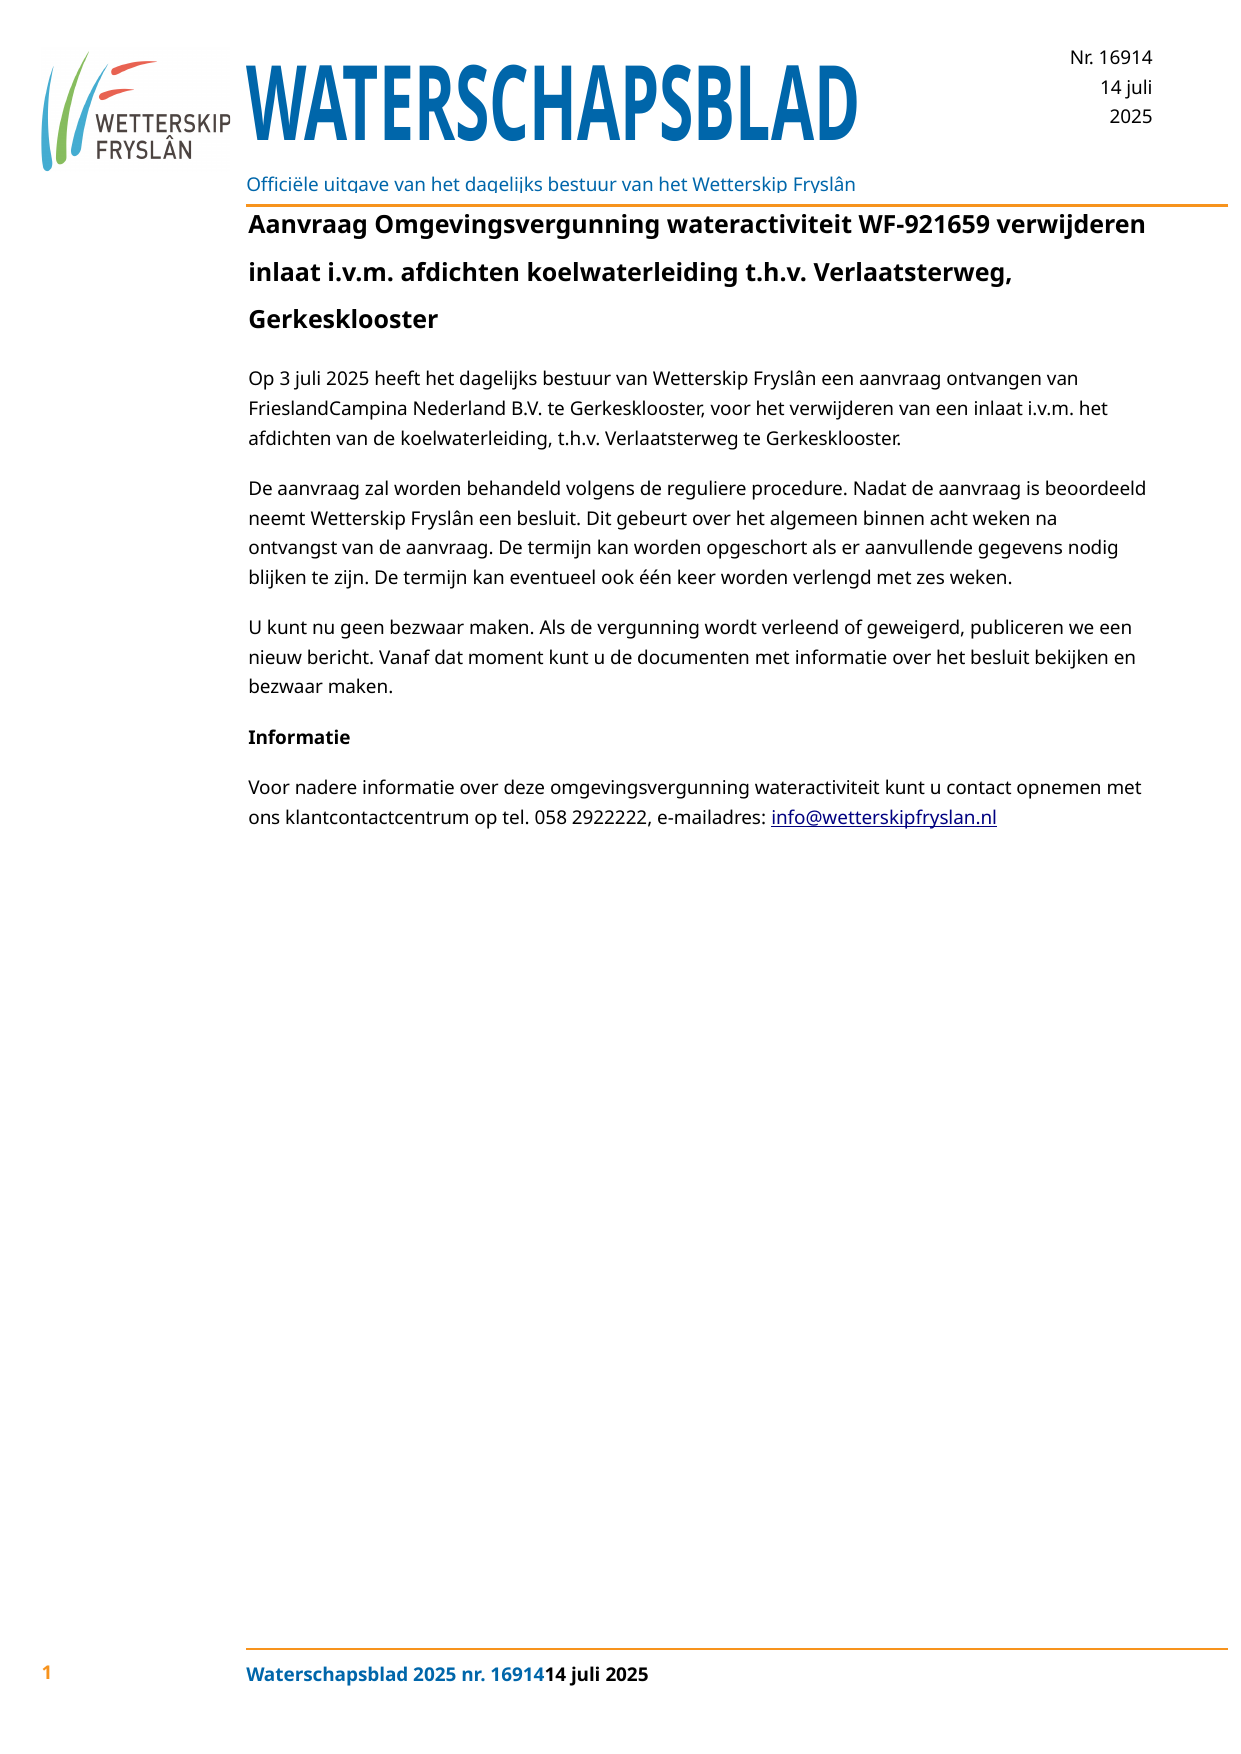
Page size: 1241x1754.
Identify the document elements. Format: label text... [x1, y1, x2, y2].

picture [41, 47, 231, 172]
text Aanvraag Omgevingsvergunning wateractiviteit WF-921659 verwijderen inlaat i.v.m. afdichten koelwaterleiding t.h.v. Verlaatsterweg, Gerkesklooster [248, 207, 1152, 336]
text Voor nadere informatie over deze omgevingsvergunning wateractiviteit kunt u contact opnemen met ons klantcontactcentrum op tel. 058 2922222, e-mailadres: info@wetterskipfryslan.nl [248, 774, 1152, 829]
text De aanvraag zal worden behandeld volgens de reguliere procedure. Nadat de aanvraag is beoordeeld neemt Wetterskip Fryslân een besluit. Dit gebeurt over het algemeen binnen acht weken na ontvangst van de aanvraag. De termijn kan worden opgeschort als er aanvullende gegevens nodig blijken te zijn. De termijn kan eventueel ook één keer worden verlengd met zes weken. [248, 475, 1152, 589]
text U kunt nu geen bezwaar maken. Als de vergunning wordt verleend of geweigerd, publiceren we een nieuw bericht. Vanaf dat moment kunt u de documenten met informatie over het besluit bekijken en bezwaar maken. [248, 614, 1152, 699]
text Informatie [248, 724, 1152, 749]
text Op 3 juli 2025 heeft het dagelijks bestuur van Wetterskip Fryslân een aanvraag ontvangen van FrieslandCampina Nederland B.V. te Gerkesklooster, voor het verwijderen van een inlaat i.v.m. het afdichten van de koelwaterleiding, t.h.v. Verlaatsterweg te Gerkesklooster. [248, 366, 1152, 450]
